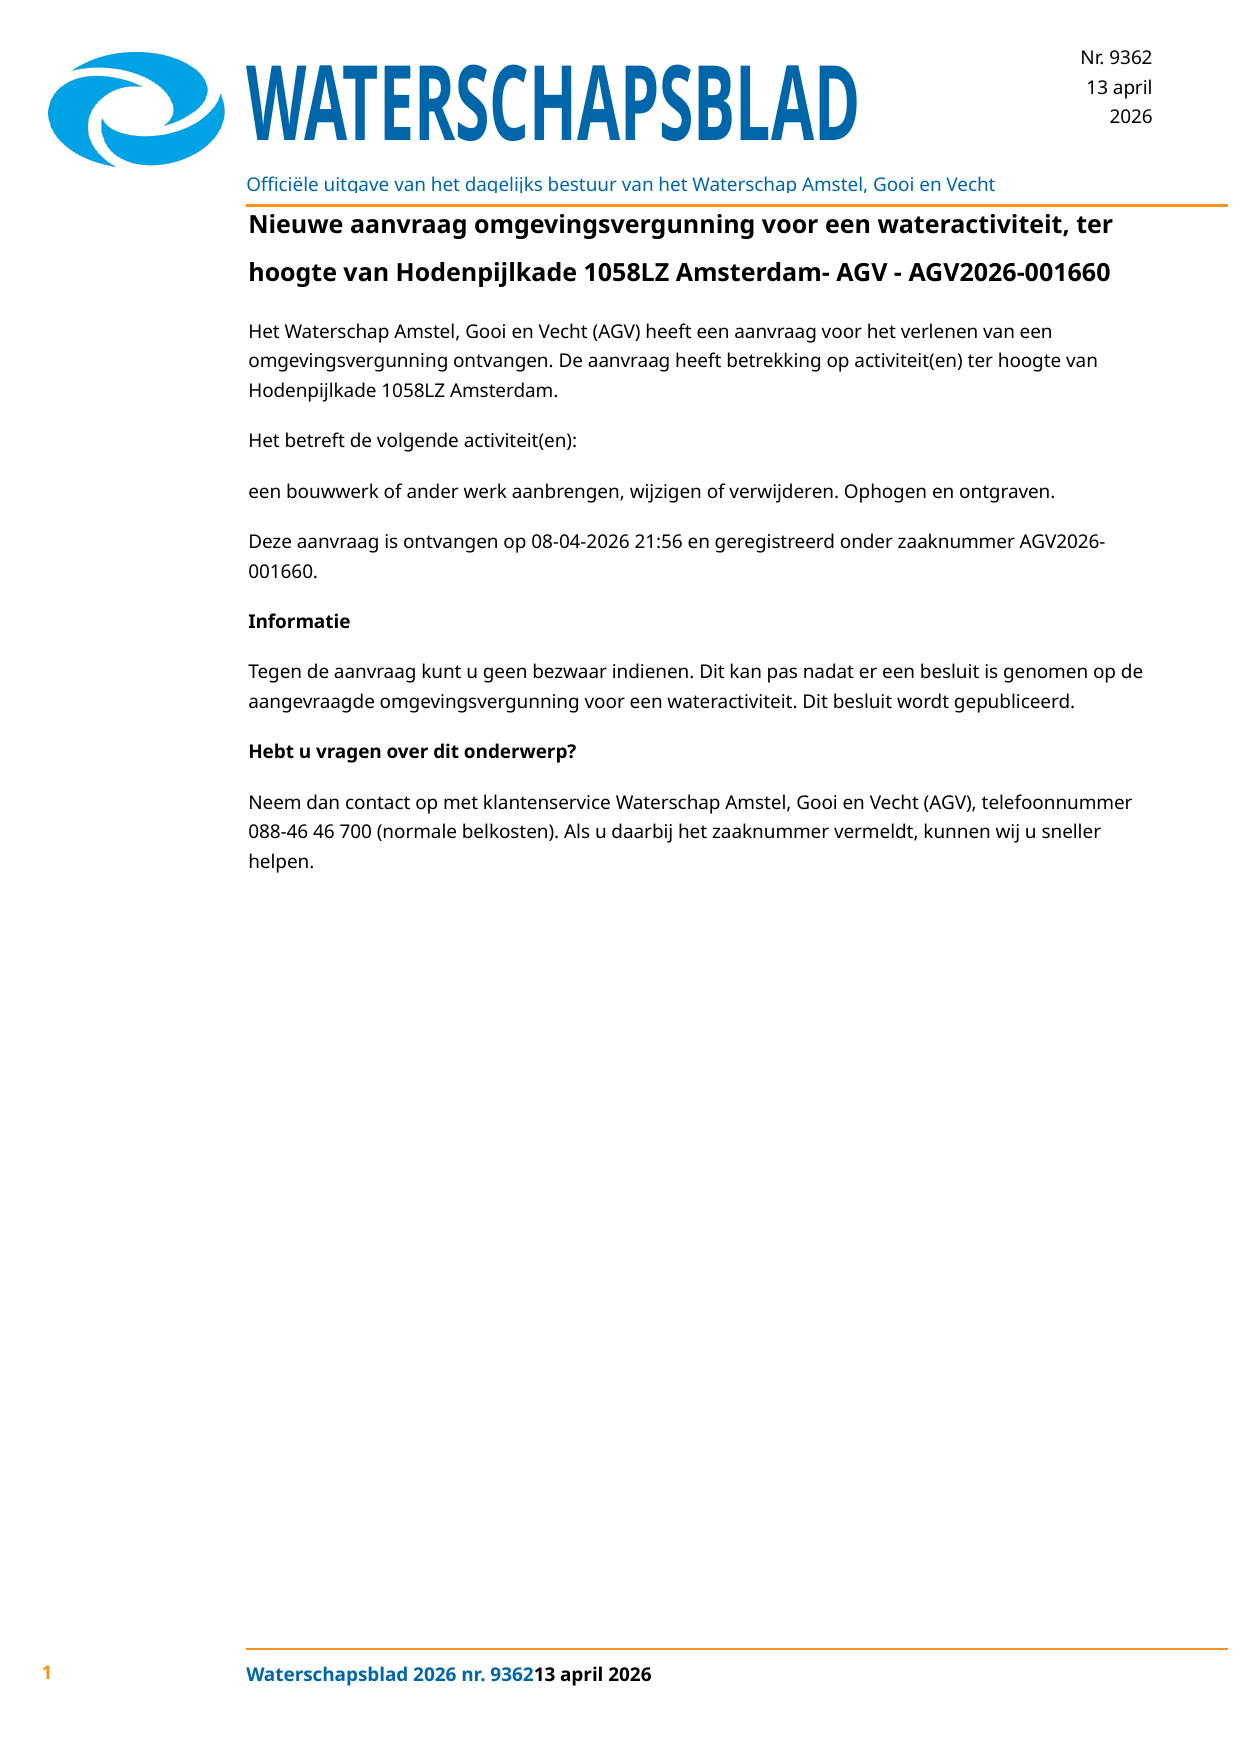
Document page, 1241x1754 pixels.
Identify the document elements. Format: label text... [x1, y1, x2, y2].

picture [41, 47, 231, 172]
text Het betreft de volgende activiteit(en): [248, 427, 1152, 453]
text Het Waterschap Amstel, Gooi en Vecht (AGV) heeft een aanvraag voor het verlenen van een omgevingsvergunning ontvangen. De aanvraag heeft betrekking op activiteit(en) ter hoogte van Hodenpijlkade 1058LZ Amsterdam. [248, 318, 1152, 403]
text Tegen de aanvraag kunt u geen bezwaar indienen. Dit kan pas nadat er een besluit is genomen op de aangevraagde omgevingsvergunning voor een wateractiviteit. Dit besluit wordt gepubliceerd. [248, 659, 1152, 714]
text Nieuwe aanvraag omgevingsvergunning voor een wateractiviteit, ter hoogte van Hodenpijlkade 1058LZ Amsterdam- AGV - AGV2026-001660 [248, 207, 1152, 288]
text een bouwwerk of ander werk aanbrengen, wijzigen of verwijderen. Ophogen en ontgraven. [248, 478, 1152, 504]
text Neem dan contact op met klantenservice Waterschap Amstel, Gooi en Vecht (AGV), telefoonnummer 088-46 46 700 (normale belkosten). Als u daarbij het zaaknummer vermeldt, kunnen wij u sneller helpen. [248, 789, 1152, 874]
text Deze aanvraag is ontvangen op 08-04-2026 21:56 en geregistreerd onder zaaknummer AGV2026-001660. [248, 528, 1152, 584]
text Informatie [248, 608, 1152, 634]
text Hebt u vragen over dit onderwerp? [248, 739, 1152, 764]
